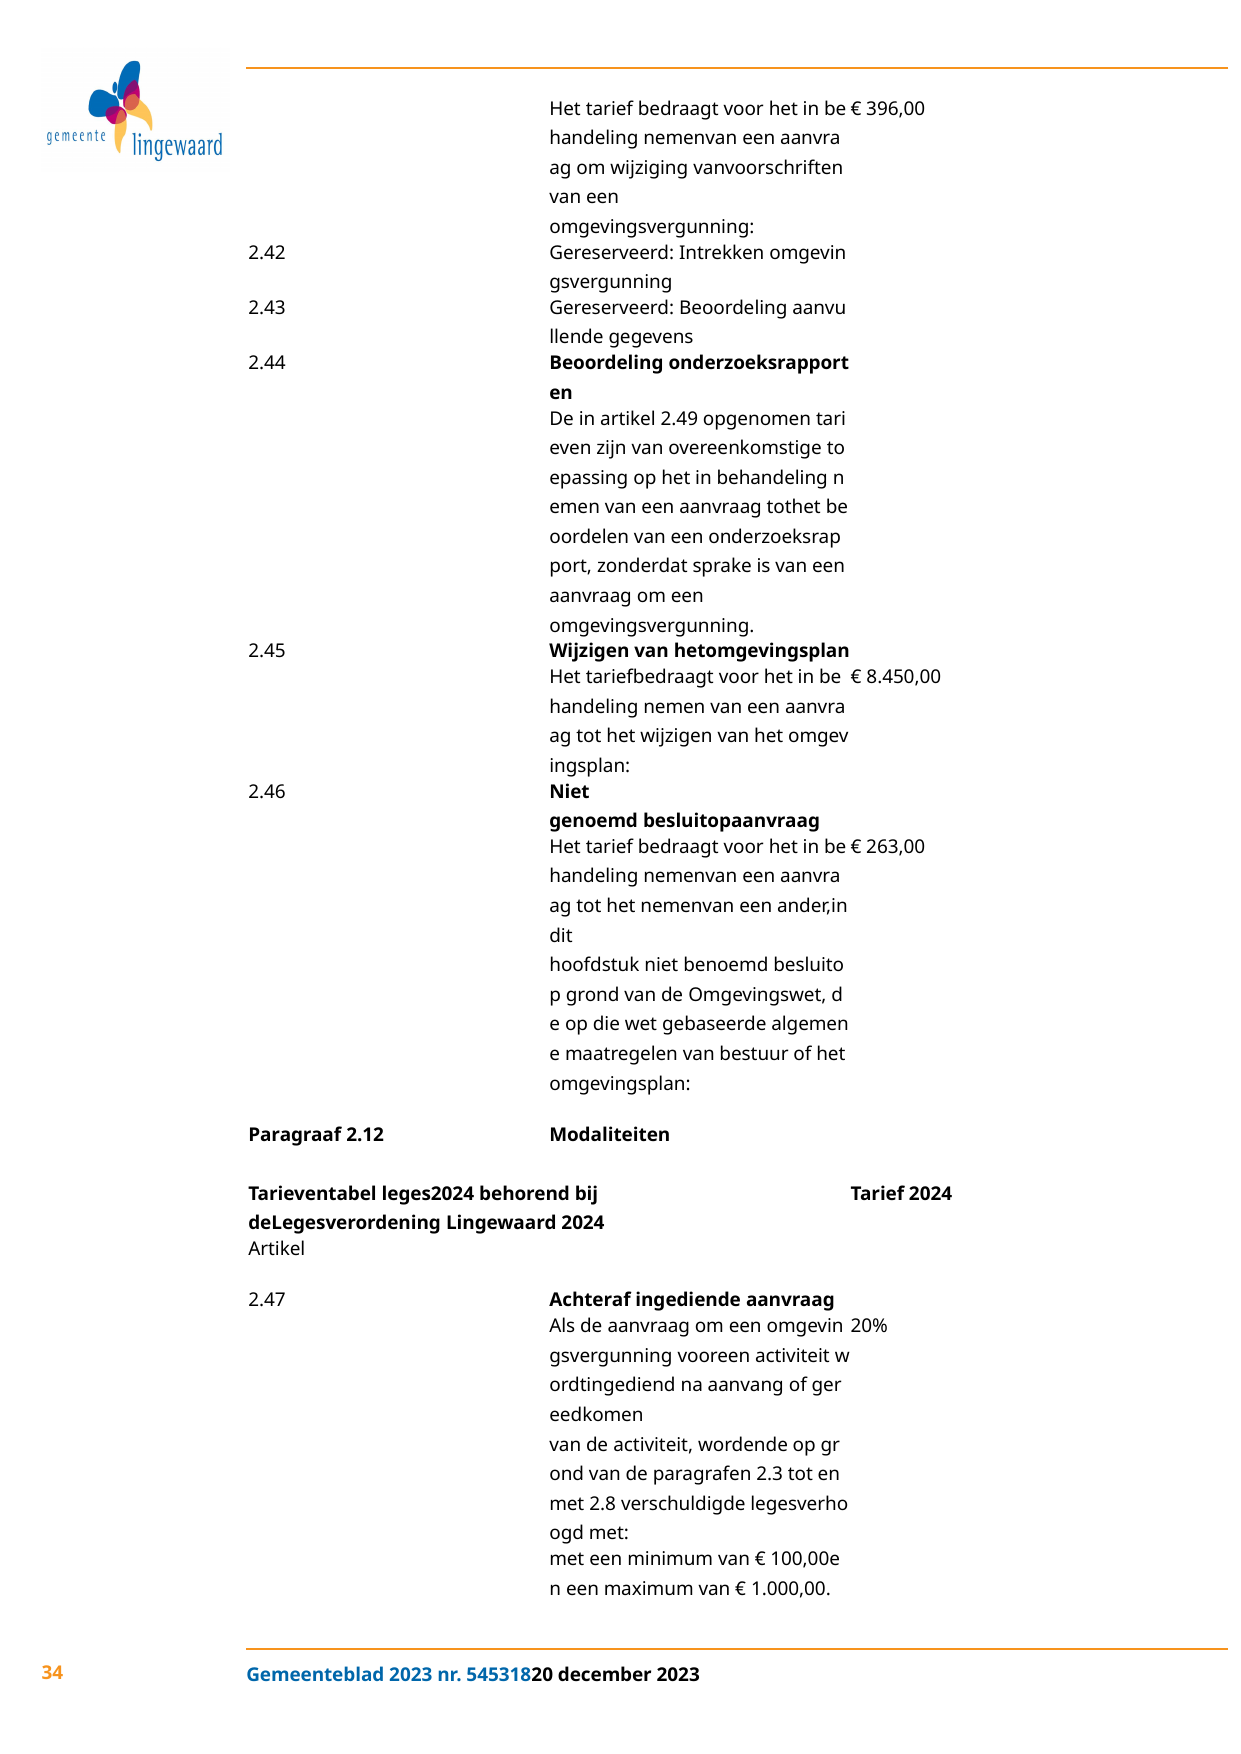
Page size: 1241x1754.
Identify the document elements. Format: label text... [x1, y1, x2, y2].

table_cell [549, 1096, 850, 1121]
picture [41, 47, 231, 172]
table_cell [248, 1096, 549, 1121]
table_cell € 263,00 [850, 833, 1152, 1096]
table_cell Artikel [248, 1235, 549, 1261]
table_header Tarief 2024 [850, 1180, 1152, 1235]
table_cell [248, 1545, 549, 1601]
table_cell [850, 1287, 1152, 1312]
table_cell 2.45 [248, 638, 549, 663]
table_cell Paragraaf 2.12 [248, 1121, 549, 1147]
table_cell [850, 405, 1152, 638]
table_cell De in artikel 2.49 opgenomen tarieven zijn van overeenkomstige toepassing op het in behandeling nemen van een aanvraag tothet beoordelen van een onderzoeksrapport, zonderdat sprake is van eenaanvraag om een omgevingsvergunning. [549, 405, 850, 638]
table_cell [248, 1313, 549, 1545]
table_cell € 396,00 [850, 95, 1152, 239]
table_cell [248, 663, 549, 778]
table_cell [850, 294, 1152, 349]
table_cell [850, 1096, 1152, 1121]
table_cell Het tariefbedraagt voor het in behandeling nemen van een aanvraag tot het wijzigen van het omgevingsplan: [549, 663, 850, 778]
table_cell [850, 1121, 1152, 1147]
table_cell Gereserveerd: Beoordeling aanvullende gegevens [549, 294, 850, 349]
table_cell [850, 239, 1152, 294]
table_cell [850, 638, 1152, 663]
table_cell 2.46 [248, 778, 549, 833]
table_cell 20% [850, 1313, 1152, 1545]
table_cell Beoordeling onderzoeksrapporten [549, 350, 850, 405]
table_cell € 8.450,00 [850, 663, 1152, 778]
table_cell 2.47 [248, 1287, 549, 1312]
table_cell Als de aanvraag om een omgevingsvergunning vooreen activiteit wordtingediend na aanvang of gereedkomen van de activiteit, wordende op grond van de paragrafen 2.3 tot en met 2.8 verschuldigde legesverhoogd met: [549, 1313, 850, 1545]
table_cell [850, 1545, 1152, 1601]
table_cell [248, 1261, 1152, 1287]
table_cell [850, 350, 1152, 405]
table_header Tarieventabel leges2024 behorend bij deLegesverordening Lingewaard 2024 [248, 1180, 850, 1235]
table_cell Achteraf ingediende aanvraag [549, 1287, 850, 1312]
table_cell 2.44 [248, 350, 549, 405]
table_cell Het tarief bedraagt voor het in behandeling nemenvan een aanvraag om wijziging vanvoorschriften van een omgevingsvergunning: [549, 95, 850, 239]
table_cell Wijzigen van hetomgevingsplan [549, 638, 850, 663]
table_cell [248, 95, 549, 239]
table_cell [850, 778, 1152, 833]
table_cell [248, 833, 549, 1096]
table_cell 2.42 [248, 239, 549, 294]
table_cell [248, 405, 549, 638]
table_cell 2.43 [248, 294, 549, 349]
table_cell Gereserveerd: Intrekken omgevingsvergunning [549, 239, 850, 294]
table_cell [549, 1235, 850, 1261]
table_cell met een minimum van € 100,00en een maximum van € 1.000,00. [549, 1545, 850, 1601]
table_cell Het tarief bedraagt voor het in behandeling nemenvan een aanvraag tot het nemenvan een ander,in dit hoofdstuk niet benoemd besluitop grond van de Omgevingswet, de op die wet gebaseerde algemene maatregelen van bestuur of het omgevingsplan: [549, 833, 850, 1096]
table_cell Modaliteiten [549, 1121, 850, 1147]
table_cell Niet genoemd besluitopaanvraag [549, 778, 850, 833]
table_cell [850, 1235, 1152, 1261]
